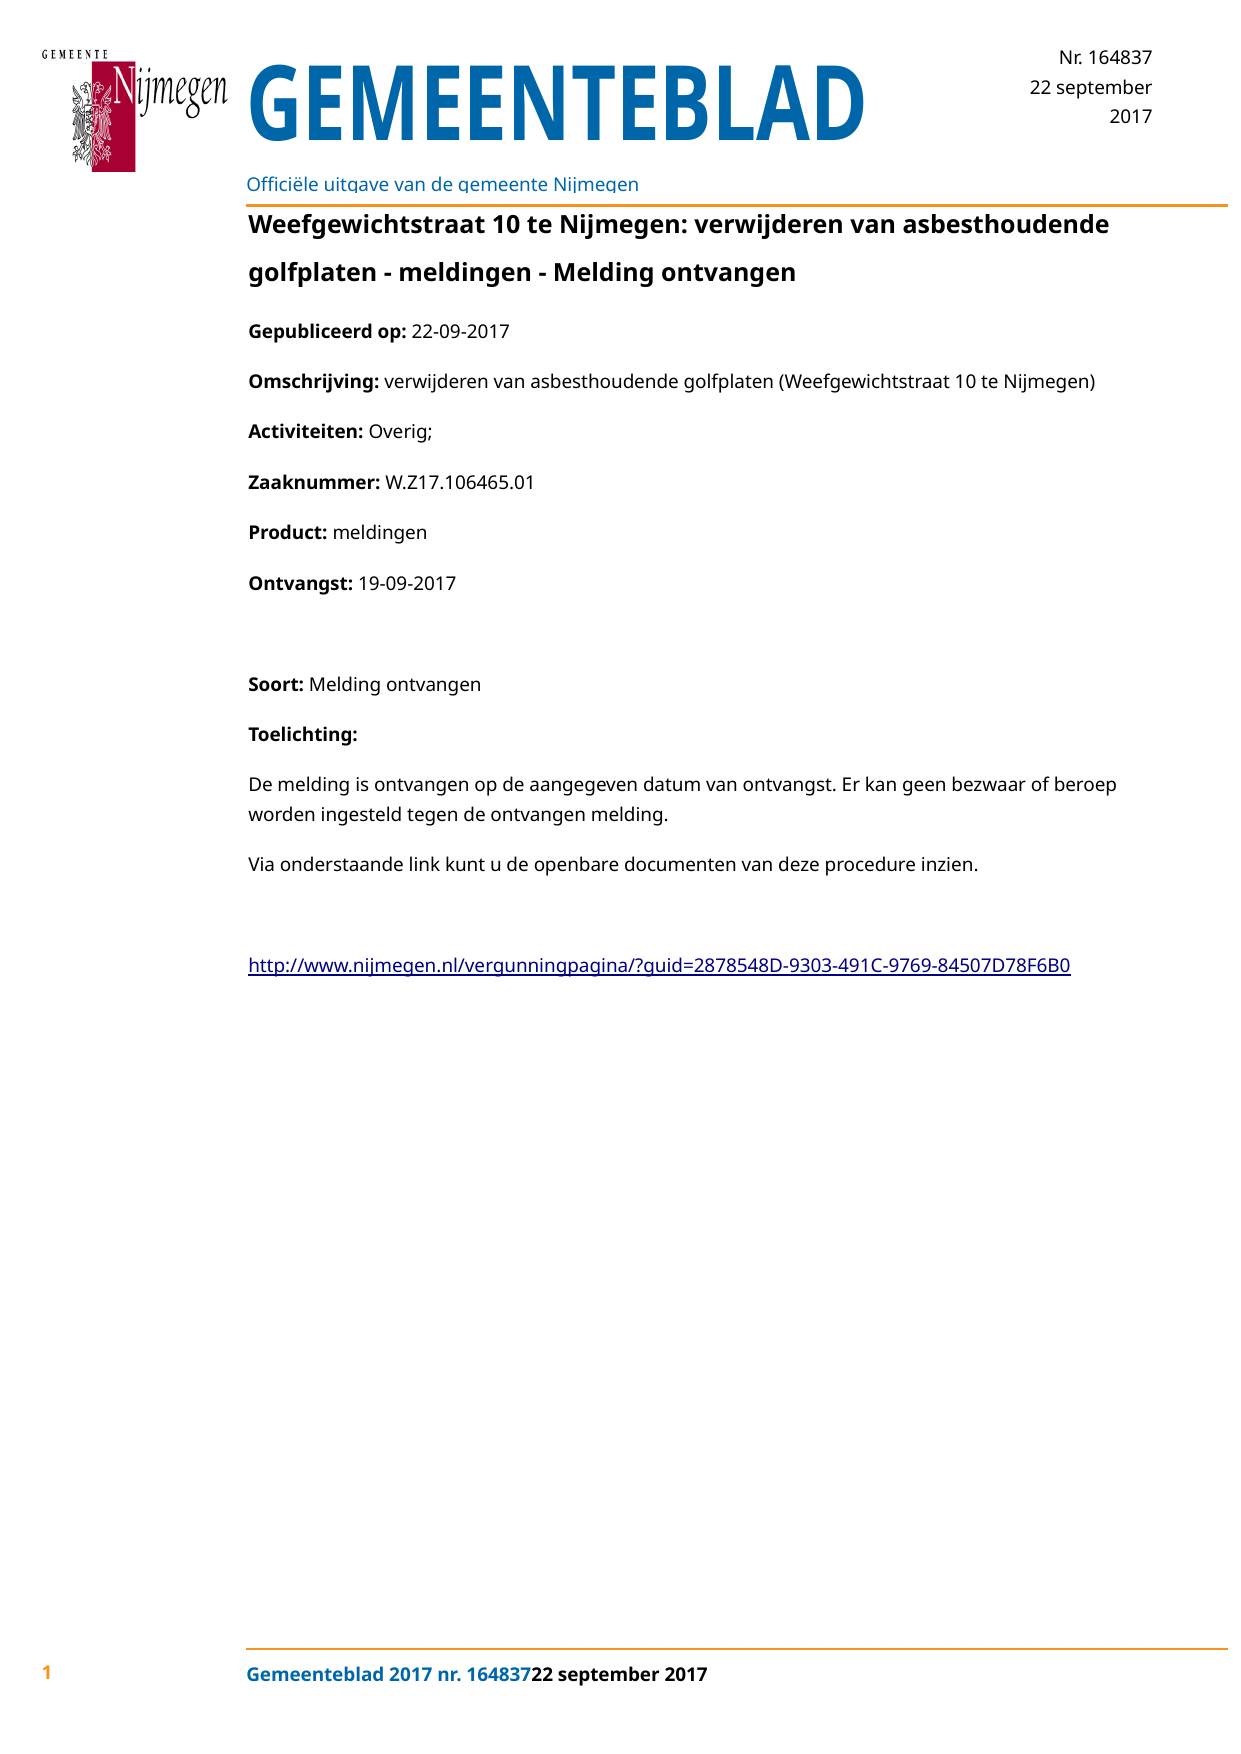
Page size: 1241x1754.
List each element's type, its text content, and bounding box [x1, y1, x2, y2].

text Toelichting: [248, 721, 1152, 747]
text Soort: Melding ontvangen [248, 671, 1152, 697]
text Weefgewichtstraat 10 te Nijmegen: verwijderen van asbesthoudende golfplaten - meldingen - Melding ontvangen [248, 207, 1152, 288]
text De melding is ontvangen op de aangegeven datum van ontvangst. Er kan geen bezwaar of beroep worden ingesteld tegen de ontvangen melding. [248, 772, 1152, 827]
text Omschrijving: verwijderen van asbesthoudende golfplaten (Weefgewichtstraat 10 te Nijmegen) [248, 368, 1152, 394]
text Activiteiten: Overig; [248, 419, 1152, 444]
text Product: meldingen [248, 519, 1152, 545]
text Zaaknummer: W.Z17.106465.01 [248, 469, 1152, 495]
text http://www.nijmegen.nl/vergunningpagina/?guid=2878548D-9303-491C-9769-84507D78F6B0 [248, 952, 1152, 978]
text Gepubliceerd op: 22-09-2017 [248, 318, 1152, 344]
picture [41, 47, 231, 172]
text Via onderstaande link kunt u de openbare documenten van deze procedure inzien. [248, 852, 1152, 877]
text Ontvangst: 19-09-2017 [248, 570, 1152, 596]
